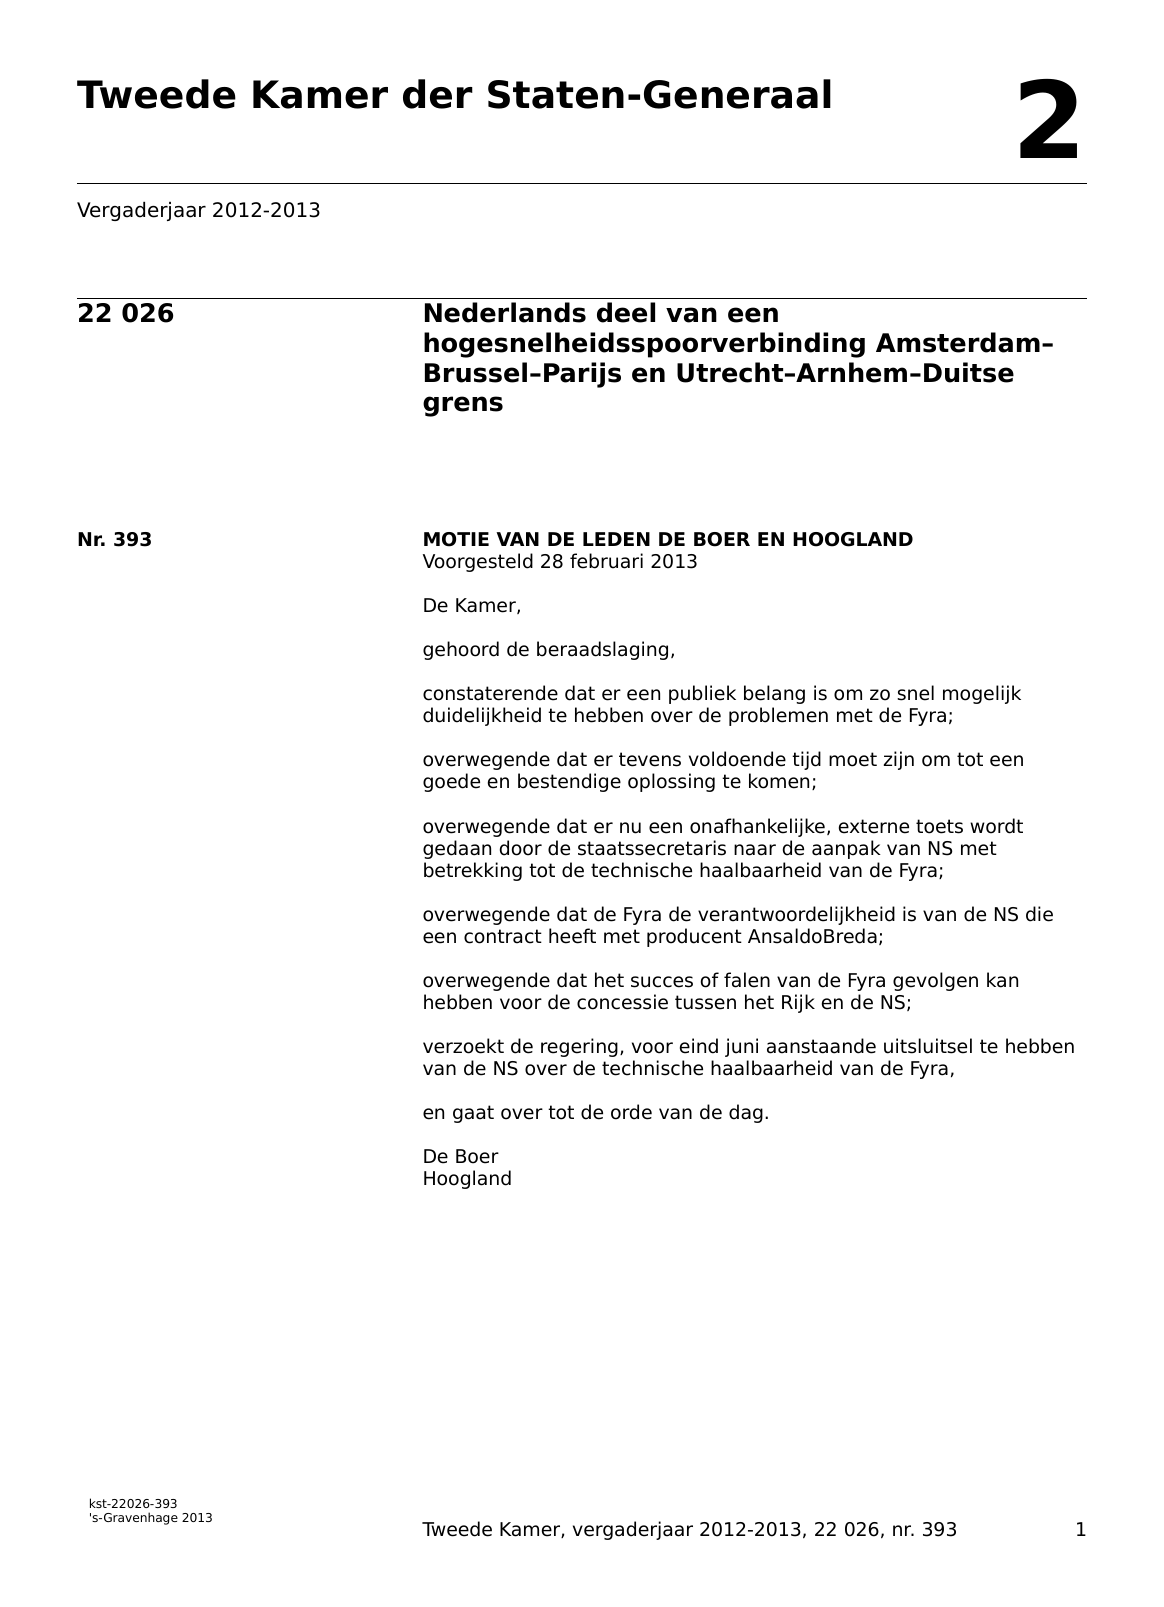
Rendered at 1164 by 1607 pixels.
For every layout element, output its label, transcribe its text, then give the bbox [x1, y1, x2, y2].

text verzoekt de regering, voor eind juni aanstaande uitsluitsel te hebben van de NS over de technische haalbaarheid van de Fyra, [422, 1036, 1087, 1080]
text overwegende dat er nu een onafhankelijke, externe toets wordt gedaan door de staatssecretaris naar de aanpak van NS met betrekking tot de technische haalbaarheid van de Fyra; [422, 816, 1087, 881]
text overwegende dat er tevens voldoende tijd moet zijn om tot een goede en bestendige oplossing te komen; [422, 749, 1087, 793]
text De Boer [422, 1146, 1087, 1168]
text kst-22026-393 [88, 1497, 323, 1511]
table_cell Vergaderjaar 2012-2013 [77, 184, 1087, 298]
subtitle 22 026 Nederlands deel van een hogesnelheidsspoorverbinding Amsterdam–Brussel–Parijs en Utrecht–Arnhem–Duitse grens [77, 299, 1087, 418]
text 's-Gravenhage 2013 [88, 1511, 323, 1525]
text gehoord de beraadslaging, [422, 639, 1087, 661]
table_header Tweede Kamer der Staten-Generaal [77, 59, 886, 183]
text Hoogland [422, 1168, 1087, 1190]
text constaterende dat er een publiek belang is om zo snel mogelijk duidelijkheid te hebben over de problemen met de Fyra; [422, 683, 1087, 727]
table_header 2 [886, 59, 1087, 183]
text Voorgesteld 28 februari 2013 [422, 551, 1087, 573]
text De Kamer, [422, 595, 1087, 617]
text overwegende dat de Fyra de verantwoordelijkheid is van de NS die een contract heeft met producent AnsaldoBreda; [422, 904, 1087, 948]
text overwegende dat het succes of falen van de Fyra gevolgen kan hebben voor de concessie tussen het Rijk en de NS; [422, 970, 1087, 1014]
text en gaat over tot de orde van de dag. [422, 1102, 1087, 1124]
subtitle Nr. 393 MOTIE VAN DE LEDEN DE BOER EN HOOGLAND [77, 529, 1087, 551]
